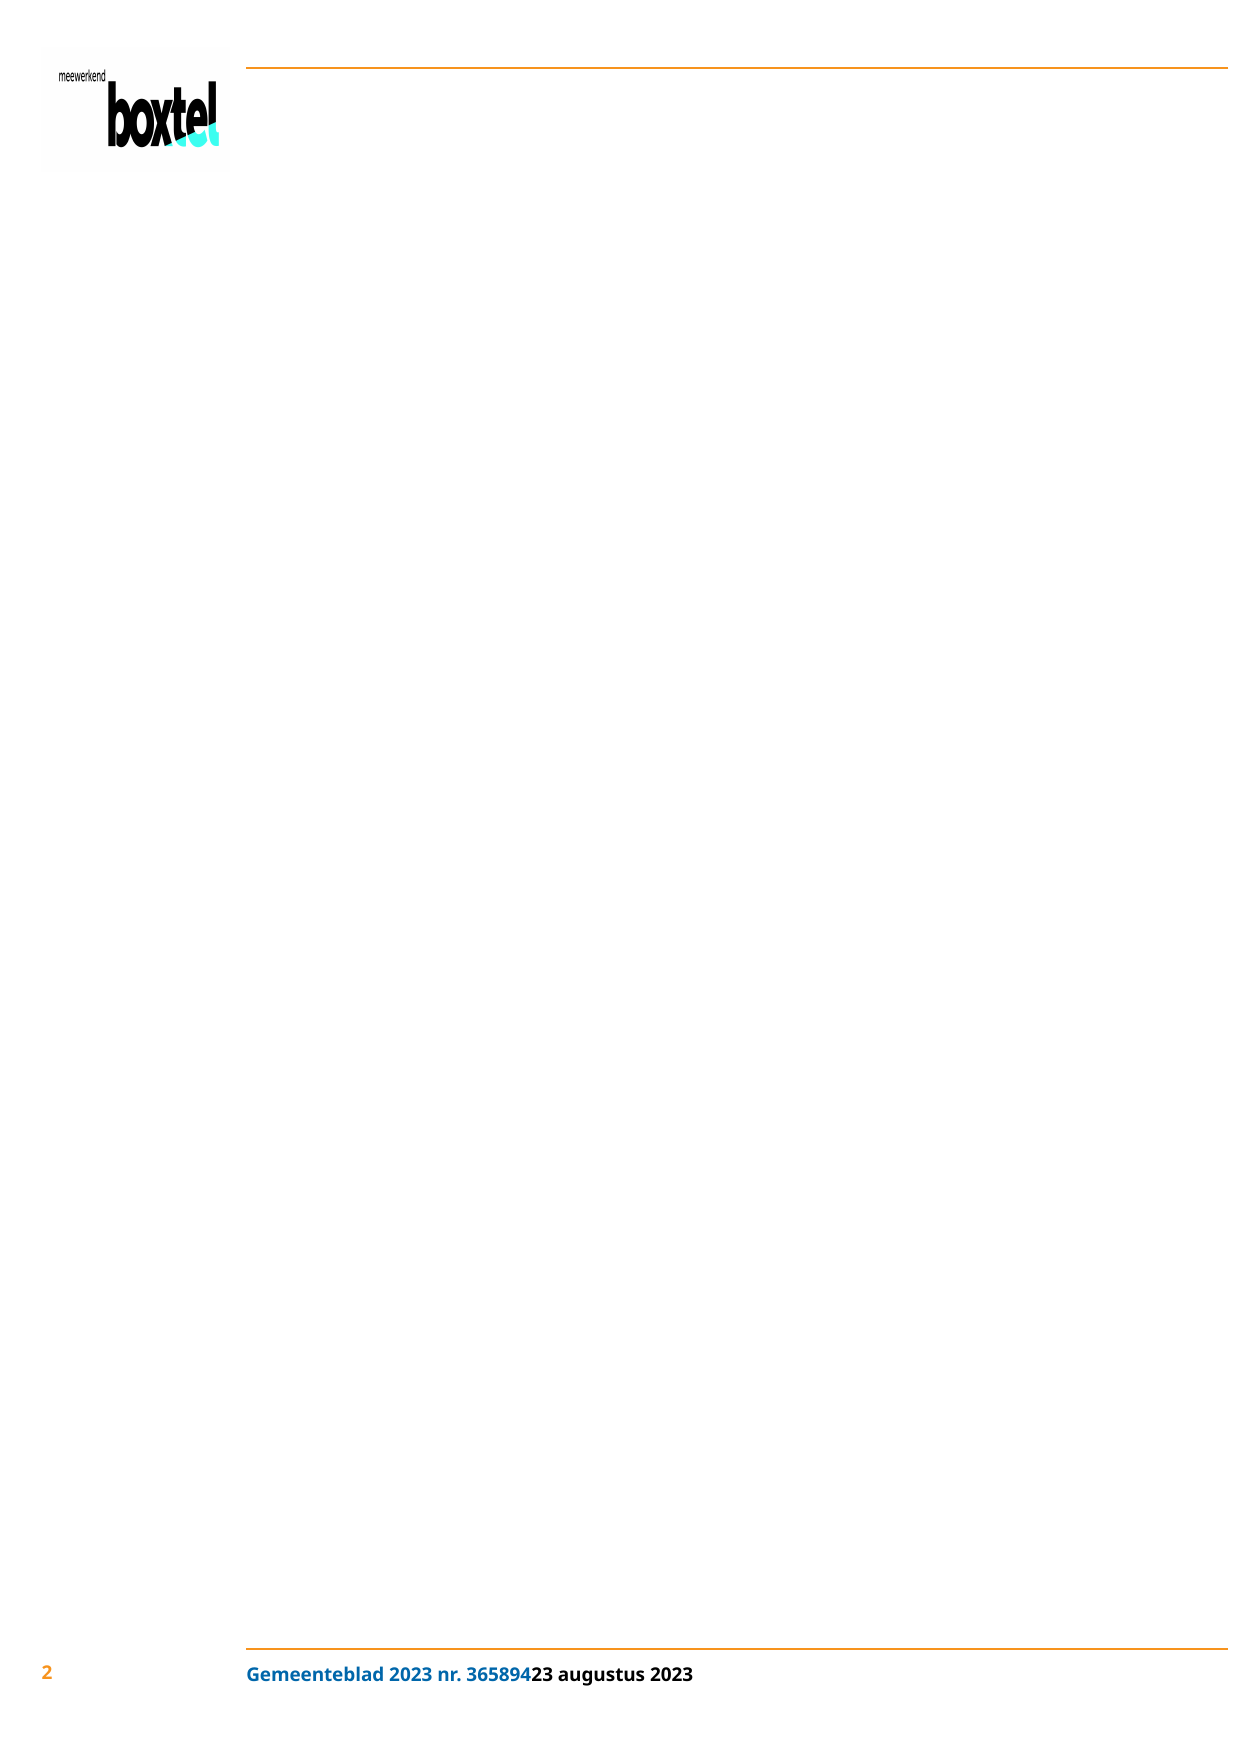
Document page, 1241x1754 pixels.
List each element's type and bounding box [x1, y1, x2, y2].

picture [41, 47, 231, 172]
